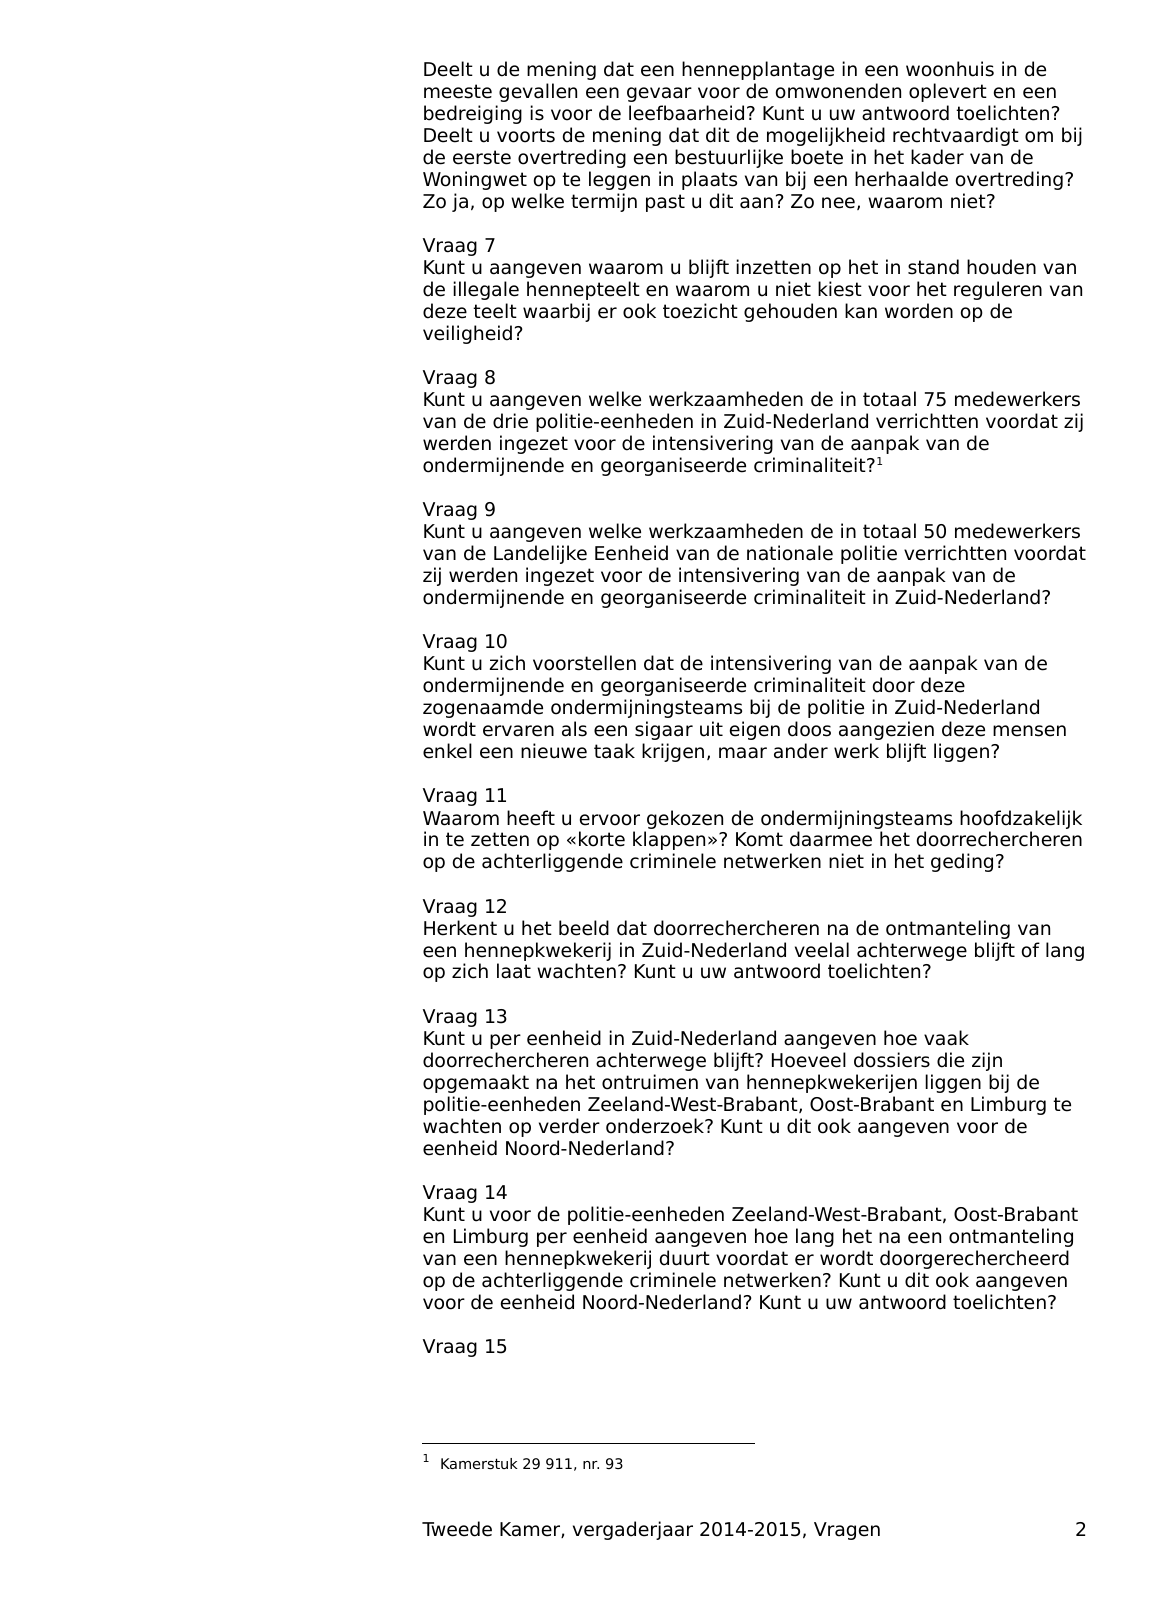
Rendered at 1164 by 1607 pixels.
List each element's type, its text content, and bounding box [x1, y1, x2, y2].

text Vraag 7 [422, 235, 1087, 257]
text Vraag 13 [422, 1006, 1087, 1028]
text Waarom heeft u ervoor gekozen de ondermijningsteams hoofdzakelijk in te zetten op «korte klappen»? Komt daarmee het doorrechercheren op de achterliggende criminele netwerken niet in het geding? [422, 807, 1087, 873]
text Vraag 9 [422, 499, 1087, 521]
text Vraag 10 [422, 631, 1087, 653]
text Vraag 14 [422, 1182, 1087, 1204]
text Kunt u aangeven waarom u blijft inzetten op het in stand houden van de illegale hennepteelt en waarom u niet kiest voor het reguleren van deze teelt waarbij er ook toezicht gehouden kan worden op de veiligheid? [422, 257, 1087, 345]
text Kunt u voor de politie-eenheden Zeeland-West-Brabant, Oost-Brabant en Limburg per eenheid aangeven hoe lang het na een ontmanteling van een hennepkwekerij duurt voordat er wordt doorgerechercheerd op de achterliggende criminele netwerken? Kunt u dit ook aangeven voor de eenheid Noord-Nederland? Kunt u uw antwoord toelichten? [422, 1204, 1087, 1313]
text Herkent u het beeld dat doorrechercheren na de ontmanteling van een hennepkwekerij in Zuid-Nederland veelal achterwege blijft of lang op zich laat wachten? Kunt u uw antwoord toelichten? [422, 917, 1087, 983]
text Vraag 8 [422, 367, 1087, 389]
text Vraag 11 [422, 785, 1087, 807]
text Vraag 12 [422, 896, 1087, 917]
text Kunt u per eenheid in Zuid-Nederland aangeven hoe vaak doorrechercheren achterwege blijft? Hoeveel dossiers die zijn opgemaakt na het ontruimen van hennepkwekerijen liggen bij de politie-eenheden Zeeland-West-Brabant, Oost-Brabant en Limburg te wachten op verder onderzoek? Kunt u dit ook aangeven voor de eenheid Noord-Nederland? [422, 1028, 1087, 1159]
text Deelt u de mening dat een hennepplantage in een woonhuis in de meeste gevallen een gevaar voor de omwonenden oplevert en een bedreiging is voor de leefbaarheid? Kunt u uw antwoord toelichten? Deelt u voorts de mening dat dit de mogelijkheid rechtvaardigt om bij de eerste overtreding een bestuurlijke boete in het kader van de Woningwet op te leggen in plaats van bij een herhaalde overtreding? Zo ja, op welke termijn past u dit aan? Zo nee, waarom niet? [422, 59, 1087, 213]
text Kunt u zich voorstellen dat de intensivering van de aanpak van de ondermijnende en georganiseerde criminaliteit door deze zogenaamde ondermijningsteams bij de politie in Zuid-Nederland wordt ervaren als een sigaar uit eigen doos aangezien deze mensen enkel een nieuwe taak krijgen, maar ander werk blijft liggen? [422, 653, 1087, 763]
text Vraag 15 [422, 1336, 1087, 1358]
text Kunt u aangeven welke werkzaamheden de in totaal 50 medewerkers van de Landelijke Eenheid van de nationale politie verrichtten voordat zij werden ingezet voor de intensivering van de aanpak van de ondermijnende en georganiseerde criminaliteit in Zuid-Nederland? [422, 521, 1087, 609]
text Kamerstuk 29 911, nr. 93 [422, 1452, 1087, 1474]
text Kunt u aangeven welke werkzaamheden de in totaal 75 medewerkers van de drie politie-eenheden in Zuid-Nederland verrichtten voordat zij werden ingezet voor de intensivering van de aanpak van de ondermijnende en georganiseerde criminaliteit? [422, 389, 1087, 477]
